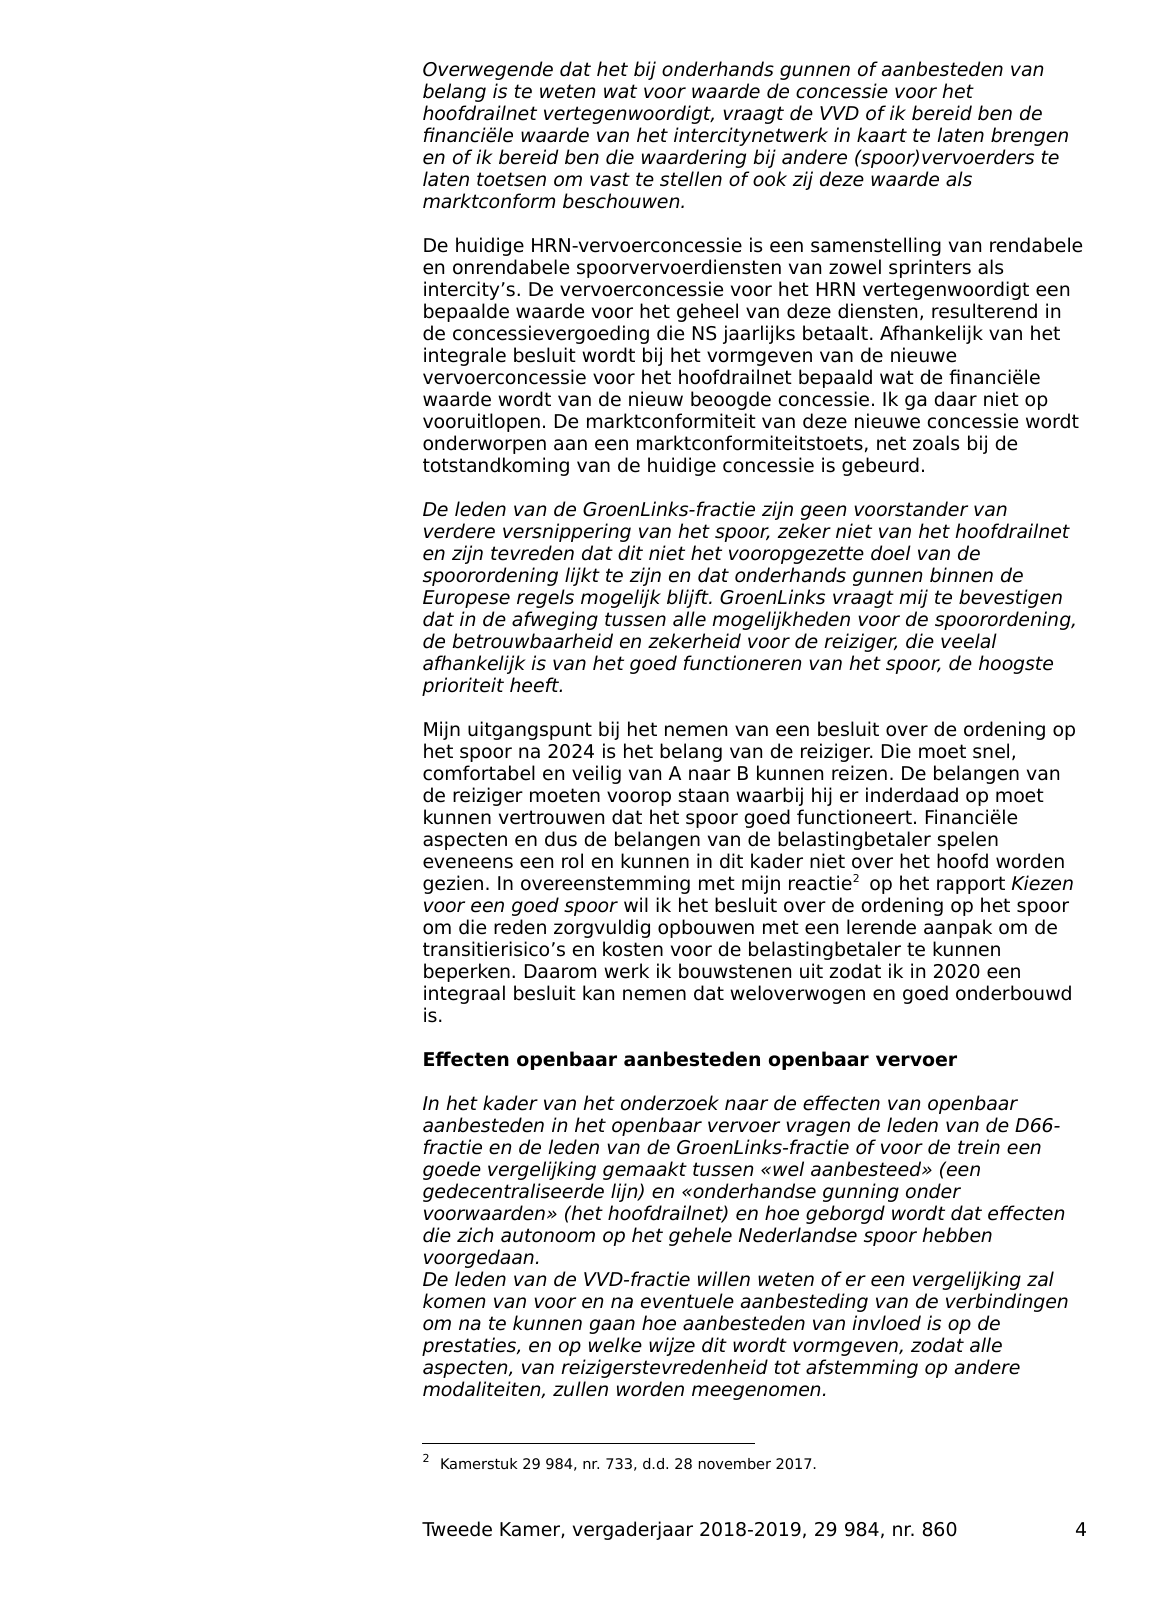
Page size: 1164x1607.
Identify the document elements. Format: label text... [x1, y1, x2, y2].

text De leden van de VVD-fractie willen weten of er een vergelijking zal komen van voor en na eventuele aanbesteding van de verbindingen om na te kunnen gaan hoe aanbesteden van invloed is op de prestaties, en op welke wijze dit wordt vormgeven, zodat alle aspecten, van reizigerstevredenheid tot afstemming op andere modaliteiten, zullen worden meegenomen. [422, 1269, 1087, 1401]
text De huidige HRN-vervoerconcessie is een samenstelling van rendabele en onrendabele spoorvervoerdiensten van zowel sprinters als intercity’s. De vervoerconcessie voor het HRN vertegenwoordigt een bepaalde waarde voor het geheel van deze diensten, resulterend in de concessievergoeding die NS jaarlijks betaalt. Afhankelijk van het integrale besluit wordt bij het vormgeven van de nieuwe vervoerconcessie voor het hoofdrailnet bepaald wat de financiële waarde wordt van de nieuw beoogde concessie. Ik ga daar niet op vooruitlopen. De marktconformiteit van deze nieuwe concessie wordt onderworpen aan een marktconformiteitstoets, net zoals bij de totstandkoming van de huidige concessie is gebeurd. [422, 235, 1087, 477]
text Mijn uitgangspunt bij het nemen van een besluit over de ordening op het spoor na 2024 is het belang van de reiziger. Die moet snel, comfortabel en veilig van A naar B kunnen reizen. De belangen van de reiziger moeten voorop staan waarbij hij er inderdaad op moet kunnen vertrouwen dat het spoor goed functioneert. Financiële aspecten en dus de belangen van de belastingbetaler spelen eveneens een rol en kunnen in dit kader niet over het hoofd worden gezien. In overeenstemming met mijn reactie op het rapport Kiezen voor een goed spoor wil ik het besluit over de ordening op het spoor om die reden zorgvuldig opbouwen met een lerende aanpak om de transitierisico’s en kosten voor de belastingbetaler te kunnen beperken. Daarom werk ik bouwstenen uit zodat ik in 2020 een integraal besluit kan nemen dat weloverwogen en goed onderbouwd is. [422, 719, 1087, 1027]
text Overwegende dat het bij onderhands gunnen of aanbesteden van belang is te weten wat voor waarde de concessie voor het hoofdrailnet vertegenwoordigt, vraagt de VVD of ik bereid ben de financiële waarde van het intercitynetwerk in kaart te laten brengen en of ik bereid ben die waardering bij andere (spoor)vervoerders te laten toetsen om vast te stellen of ook zij deze waarde als marktconform beschouwen. [422, 59, 1087, 213]
text Kamerstuk 29 984, nr. 733, d.d. 28 november 2017. [422, 1452, 1087, 1474]
text In het kader van het onderzoek naar de effecten van openbaar aanbesteden in het openbaar vervoer vragen de leden van de D66-fractie en de leden van de GroenLinks-fractie of voor de trein een goede vergelijking gemaakt tussen «wel aanbesteed» (een gedecentraliseerde lijn) en «onderhandse gunning onder voorwaarden» (het hoofdrailnet) en hoe geborgd wordt dat effecten die zich autonoom op het gehele Nederlandse spoor hebben voorgedaan. [422, 1093, 1087, 1269]
text De leden van de GroenLinks-fractie zijn geen voorstander van verdere versnippering van het spoor, zeker niet van het hoofdrailnet en zijn tevreden dat dit niet het vooropgezette doel van de spoorordening lijkt te zijn en dat onderhands gunnen binnen de Europese regels mogelijk blijft. GroenLinks vraagt mij te bevestigen dat in de afweging tussen alle mogelijkheden voor de spoorordening, de betrouwbaarheid en zekerheid voor de reiziger, die veelal afhankelijk is van het goed functioneren van het spoor, de hoogste prioriteit heeft. [422, 499, 1087, 697]
subtitle Effecten openbaar aanbesteden openbaar vervoer [422, 1049, 1087, 1071]
